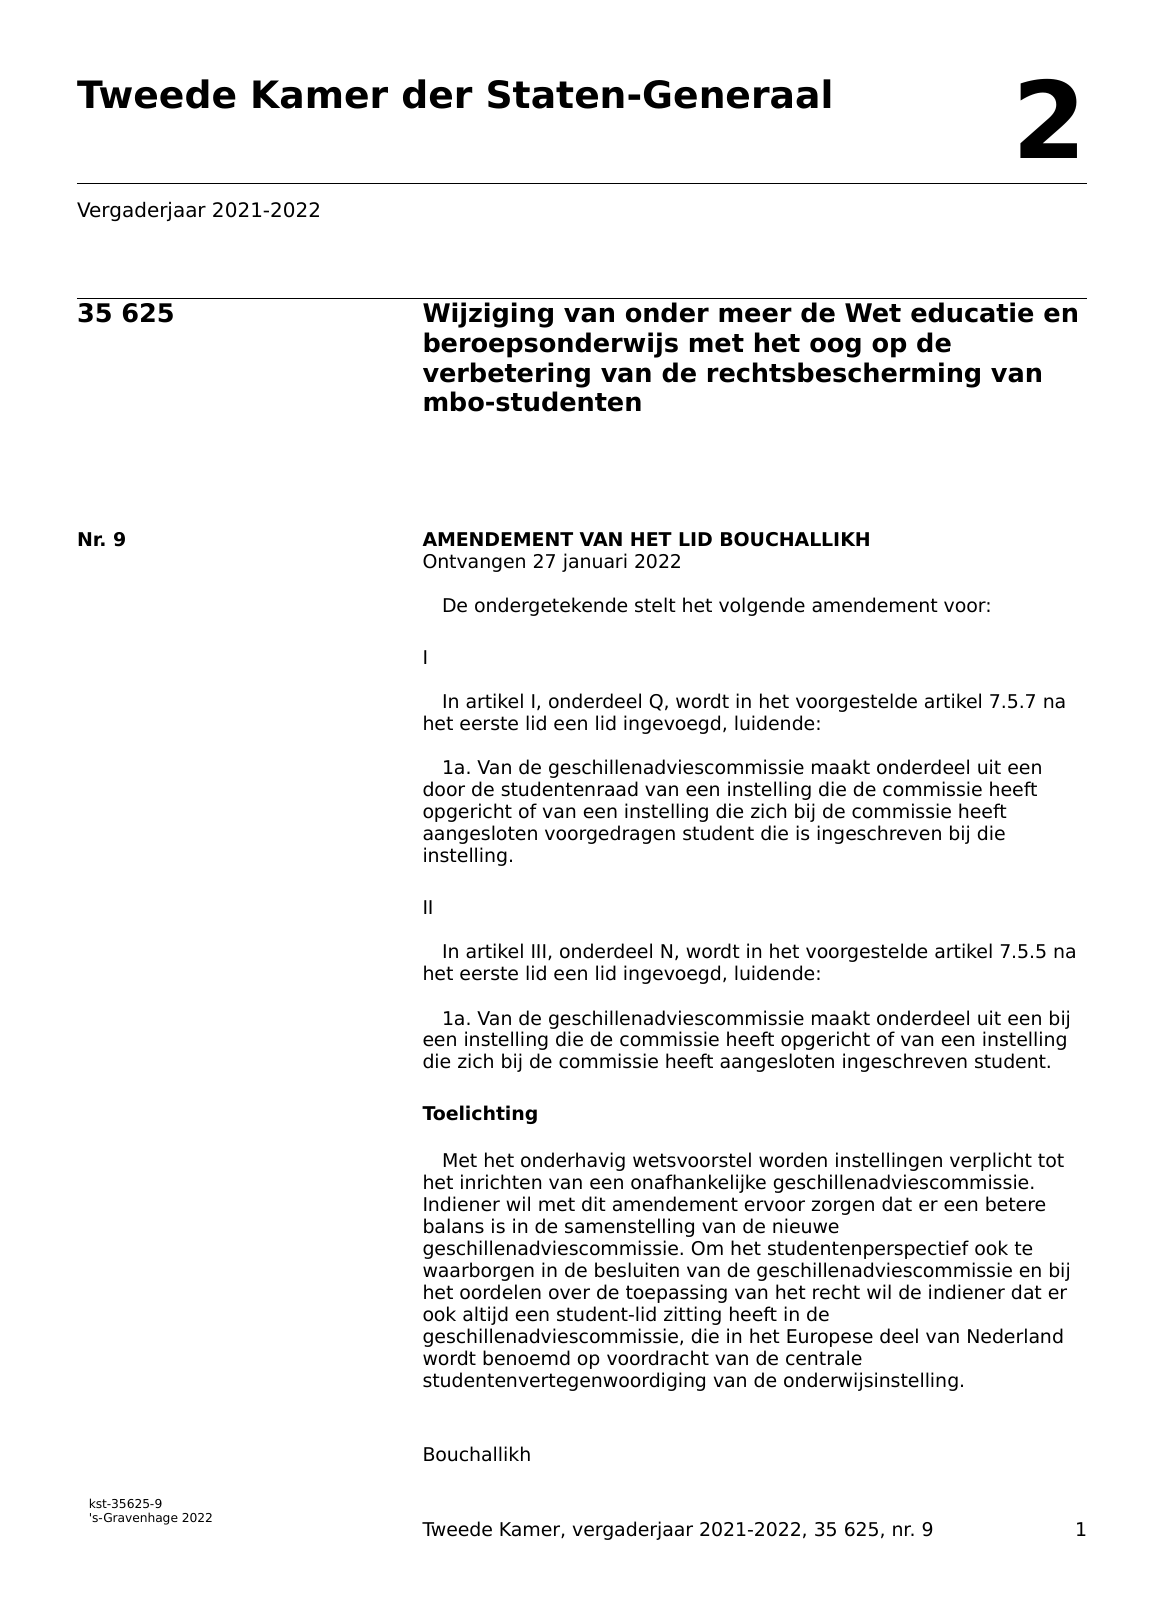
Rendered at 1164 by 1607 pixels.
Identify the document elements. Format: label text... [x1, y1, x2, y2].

subtitle Nr. 9 AMENDEMENT VAN HET LID BOUCHALLIKH [77, 529, 1087, 551]
table_header 2 [886, 59, 1087, 183]
text Ontvangen 27 januari 2022 [422, 551, 1087, 573]
text Met het onderhavig wetsvoorstel worden instellingen verplicht tot het inrichten van een onafhankelijke geschillenadviescommissie. Indiener wil met dit amendement ervoor zorgen dat er een betere balans is in de samenstelling van de nieuwe geschillenadviescommissie. Om het studentenperspectief ook te waarborgen in de besluiten van de geschillenadviescommissie en bij het oordelen over de toepassing van het recht wil de indiener dat er ook altijd een student-lid zitting heeft in de geschillenadviescommissie, die in het Europese deel van Nederland wordt benoemd op voordracht van de centrale studentenvertegenwoordiging van de onderwijsinstelling. [422, 1150, 1087, 1392]
text kst-35625-9 [88, 1497, 323, 1511]
subtitle 35 625 Wijziging van onder meer de Wet educatie en beroepsonderwijs met het oog op de verbetering van de rechtsbescherming van mbo-studenten [77, 299, 1087, 418]
text 1a. Van de geschillenadviescommissie maakt onderdeel uit een bij een instelling die de commissie heeft opgericht of van een instelling die zich bij de commissie heeft aangesloten ingeschreven student. [422, 1007, 1087, 1073]
text In artikel I, onderdeel Q, wordt in het voorgestelde artikel 7.5.7 na het eerste lid een lid ingevoegd, luidende: [422, 691, 1087, 735]
text In artikel III, onderdeel N, wordt in het voorgestelde artikel 7.5.5 na het eerste lid een lid ingevoegd, luidende: [422, 941, 1087, 985]
subtitle II [422, 897, 1087, 919]
subtitle Toelichting [422, 1103, 1087, 1125]
table_header Tweede Kamer der Staten-Generaal [77, 59, 886, 183]
table_cell Vergaderjaar 2021-2022 [77, 184, 1087, 298]
text Bouchallikh [422, 1422, 1087, 1466]
subtitle I [422, 647, 1087, 669]
text 's-Gravenhage 2022 [88, 1511, 323, 1525]
text 1a. Van de geschillenadviescommissie maakt onderdeel uit een door de studentenraad van een instelling die de commissie heeft opgericht of van een instelling die zich bij de commissie heeft aangesloten voorgedragen student die is ingeschreven bij die instelling. [422, 757, 1087, 867]
text De ondergetekende stelt het volgende amendement voor: [422, 595, 1087, 617]
